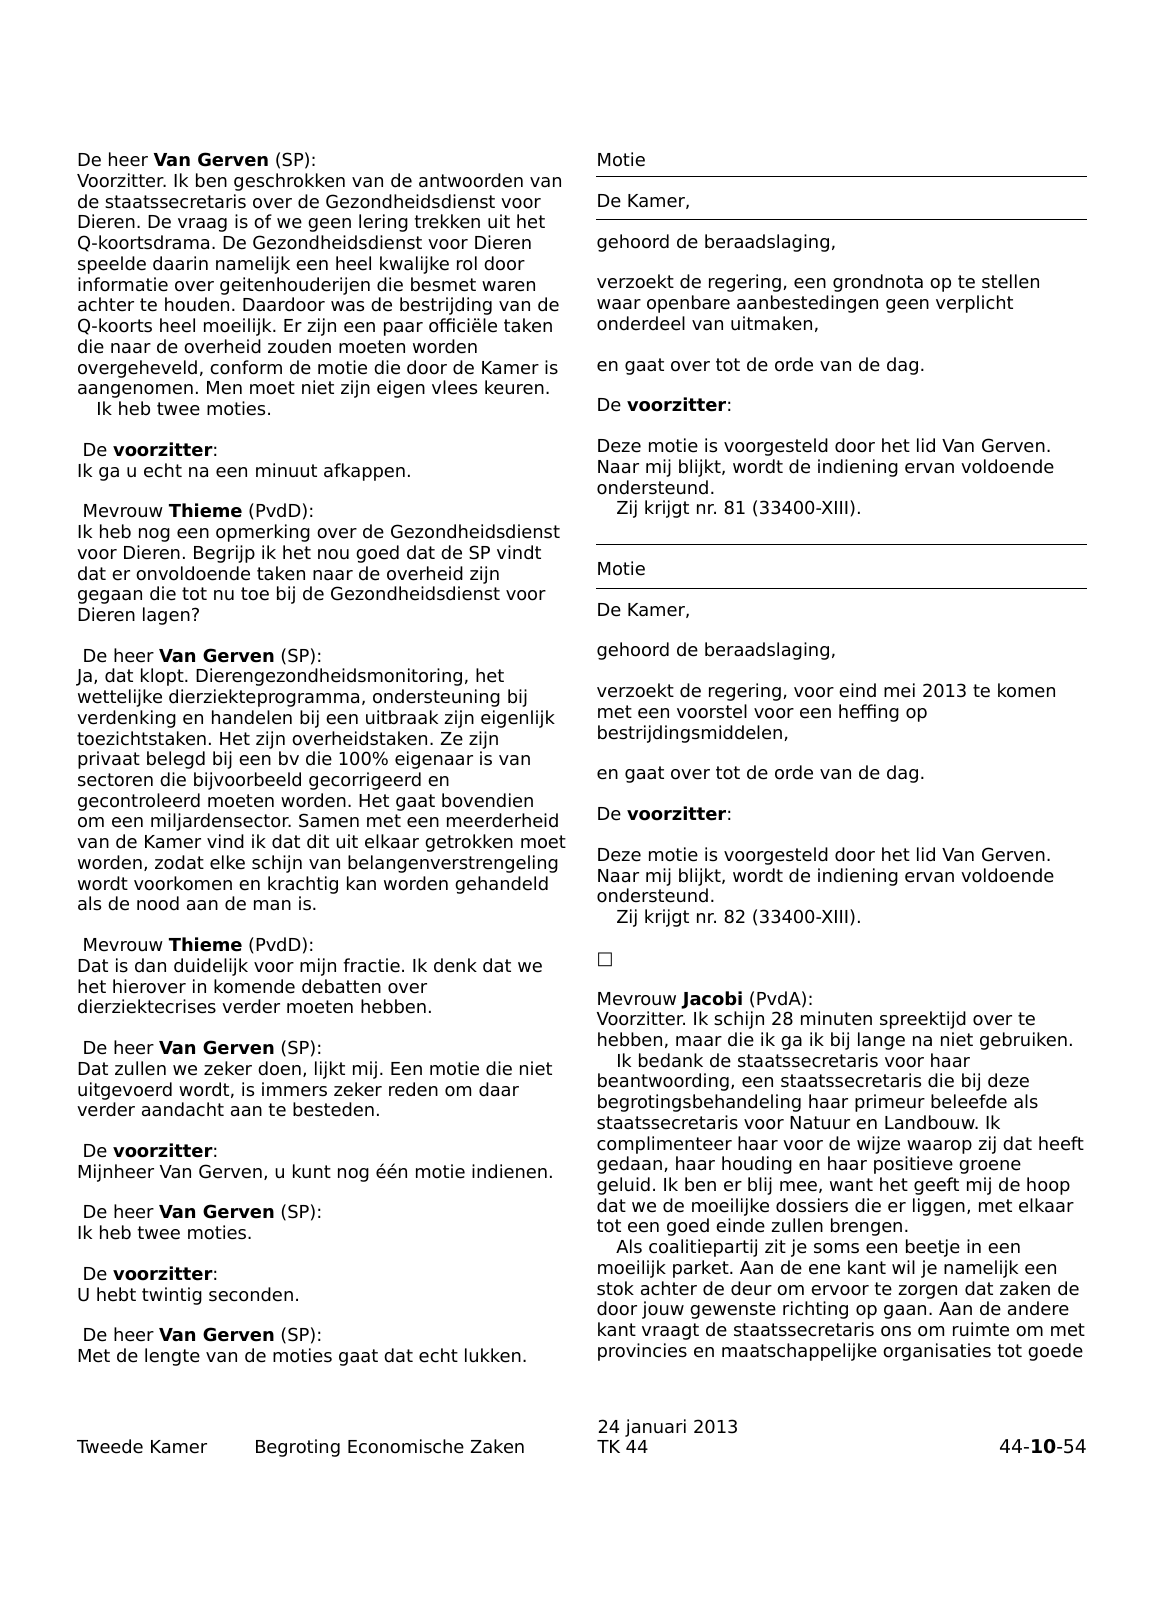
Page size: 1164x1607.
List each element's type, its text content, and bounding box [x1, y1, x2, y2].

text De heer Van Gerven (SP): [77, 1202, 567, 1223]
text De voorzitter: [77, 1264, 567, 1284]
text Dat is dan duidelijk voor mijn fractie. Ik denk dat we het hierover in komende debatten over dierziektecrises verder moeten hebben. [77, 956, 567, 1018]
text □ [596, 948, 1087, 968]
text De Kamer, [596, 599, 1087, 620]
text en gaat over tot de orde van de dag. [596, 763, 1087, 784]
text De Kamer, [596, 191, 1087, 212]
text en gaat over tot de orde van de dag. [596, 354, 1087, 375]
text Ja, dat klopt. Dierengezondheidsmonitoring, het wettelijke dierziekteprogramma, ondersteuning bij verdenking en handelen bij een uitbraak zijn eigenlijk toezichtstaken. Het zijn overheidstaken. Ze zijn privaat belegd bij een bv die 100% eigenaar is van sectoren die bijvoorbeeld gecorrigeerd en gecontroleerd moeten worden. Het gaat bovendien om een miljardensector. Samen met een meerderheid van de Kamer vind ik dat dit uit elkaar getrokken moet worden, zodat elke schijn van belangenverstrengeling wordt voorkomen en krachtig kan worden gehandeld als de nood aan de man is. [77, 666, 567, 915]
text De voorzitter: [596, 395, 1087, 416]
text Ik bedank de staatssecretaris voor haar beantwoording, een staatssecretaris die bij deze begrotingsbehandeling haar primeur beleefde als staatssecretaris voor Natuur en Landbouw. Ik complimenteer haar voor de wijze waarop zij dat heeft gedaan, haar houding en haar positieve groene geluid. Ik ben er blij mee, want het geeft mij de hoop dat we de moeilijke dossiers die er liggen, met elkaar tot een goed einde zullen brengen. [596, 1051, 1087, 1237]
text Zij krijgt nr. 81 (33400-XIII). [596, 498, 1087, 519]
text De heer Van Gerven (SP): [77, 150, 567, 171]
text Mijnheer Van Gerven, u kunt nog één motie indienen. [77, 1162, 567, 1182]
text Mevrouw Jacobi (PvdA): [596, 988, 1087, 1009]
text De voorzitter: [77, 440, 567, 460]
text De voorzitter: [596, 804, 1087, 825]
text De heer Van Gerven (SP): [77, 646, 567, 666]
text Met de lengte van de moties gaat dat echt lukken. [77, 1346, 567, 1367]
text U hebt twintig seconden. [77, 1284, 567, 1305]
text gehoord de beraadslaging, [596, 232, 1087, 252]
text De voorzitter: [77, 1141, 567, 1162]
text Ik heb twee moties. [77, 1223, 567, 1244]
text Als coalitiepartij zit je soms een beetje in een moeilijk parket. Aan de ene kant wil je namelijk een stok achter de deur om ervoor te zorgen dat zaken de door jouw gewenste richting op gaan. Aan de andere kant vraagt de staatssecretaris ons om ruimte om met provincies en maatschappelijke organisaties tot goede [596, 1237, 1087, 1361]
text Deze motie is voorgesteld door het lid Van Gerven. Naar mij blijkt, wordt de indiening ervan voldoende ondersteund. [596, 845, 1087, 907]
text Motie [596, 150, 1087, 171]
text Mevrouw Thieme (PvdD): [77, 501, 567, 522]
text Voorzitter. Ik schijn 28 minuten spreektijd over te hebben, maar die ik ga ik bij lange na niet gebruiken. [596, 1009, 1087, 1051]
text Ik heb nog een opmerking over de Gezondheidsdienst voor Dieren. Begrijp ik het nou goed dat de SP vindt dat er onvoldoende taken naar de overheid zijn gegaan die tot nu toe bij de Gezondheidsdienst voor Dieren lagen? [77, 522, 567, 626]
text Mevrouw Thieme (PvdD): [77, 935, 567, 956]
text Voorzitter. Ik ben geschrokken van de antwoorden van de staatssecretaris over de Gezondheidsdienst voor Dieren. De vraag is of we geen lering trekken uit het Q-koortsdrama. De Gezondheidsdienst voor Dieren speelde daarin namelijk een heel kwalijke rol door informatie over geitenhouderijen die besmet waren achter te houden. Daardoor was de bestrijding van de Q-koorts heel moeilijk. Er zijn een paar officiële taken die naar de overheid zouden moeten worden overgeheveld, conform de motie die door de Kamer is aangenomen. Men moet niet zijn eigen vlees keuren. [77, 171, 567, 399]
text verzoekt de regering, voor eind mei 2013 te komen met een voorstel voor een heffing op bestrijdingsmiddelen, [596, 681, 1087, 743]
text Ik ga u echt na een minuut afkappen. [77, 460, 567, 481]
text Ik heb twee moties. [77, 399, 567, 420]
text gehoord de beraadslaging, [596, 640, 1087, 661]
text verzoekt de regering, een grondnota op te stellen waar openbare aanbestedingen geen verplicht onderdeel van uitmaken, [596, 272, 1087, 334]
text Dat zullen we zeker doen, lijkt mij. Een motie die niet uitgevoerd wordt, is immers zeker reden om daar verder aandacht aan te besteden. [77, 1059, 567, 1121]
text Zij krijgt nr. 82 (33400-XIII). [596, 907, 1087, 928]
text Motie [596, 559, 1087, 579]
text De heer Van Gerven (SP): [77, 1325, 567, 1346]
text De heer Van Gerven (SP): [77, 1038, 567, 1059]
text Deze motie is voorgesteld door het lid Van Gerven. Naar mij blijkt, wordt de indiening ervan voldoende ondersteund. [596, 436, 1087, 498]
